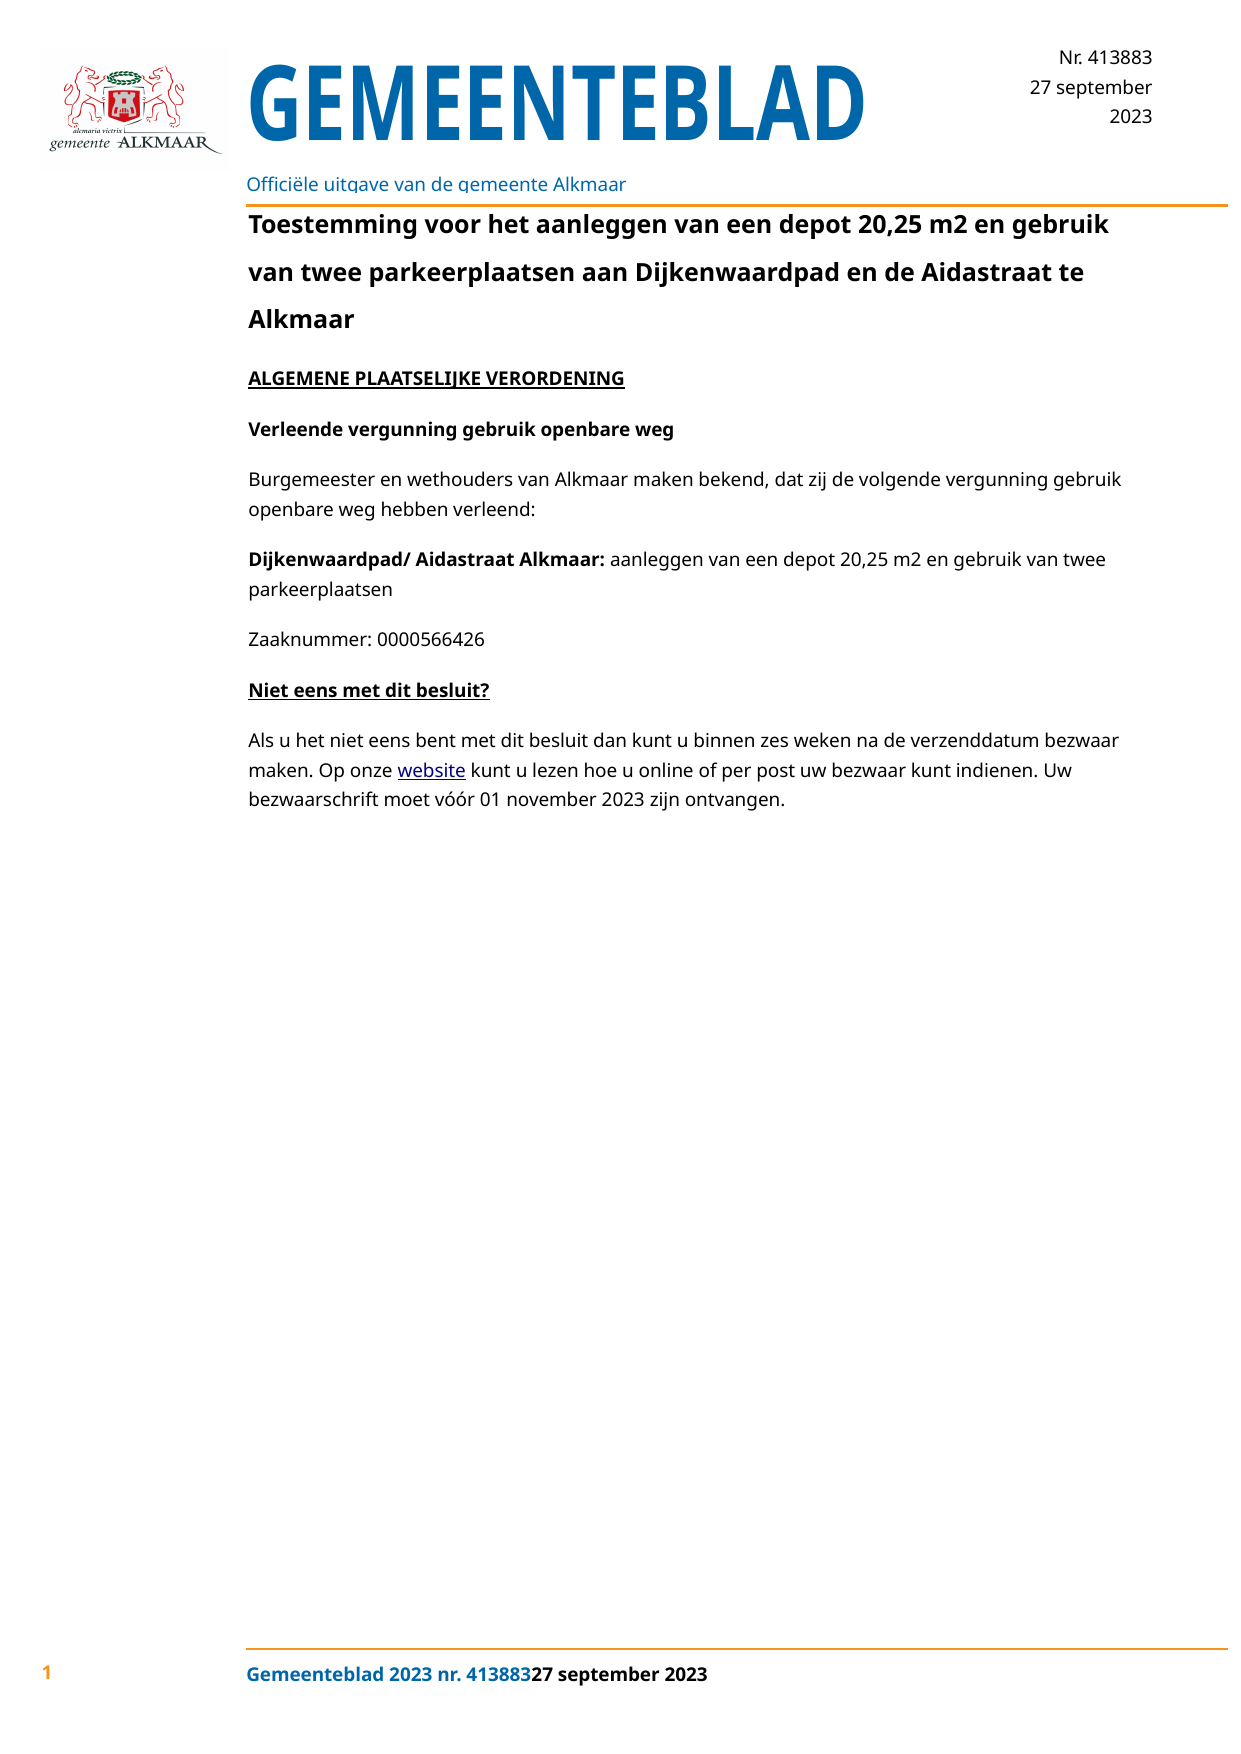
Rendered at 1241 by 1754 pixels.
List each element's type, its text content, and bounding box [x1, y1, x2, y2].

picture [41, 47, 231, 172]
text Als u het niet eens bent met dit besluit dan kunt u binnen zes weken na de verzenddatum bezwaar maken. Op onze website kunt u lezen hoe u online of per post uw bezwaar kunt indienen. Uw bezwaarschrift moet vóór 01 november 2023 zijn ontvangen. [248, 727, 1152, 812]
text Toestemming voor het aanleggen van een depot 20,25 m2 en gebruik van twee parkeerplaatsen aan Dijkenwaardpad en de Aidastraat te Alkmaar [248, 207, 1152, 336]
text Niet eens met dit besluit? [248, 677, 1152, 702]
text Burgemeester en wethouders van Alkmaar maken bekend, dat zij de volgende vergunning gebruik openbare weg hebben verleend: [248, 466, 1152, 522]
text Verleende vergunning gebruik openbare weg [248, 416, 1152, 442]
text Zaaknummer: 0000566426 [248, 626, 1152, 652]
text ALGEMENE PLAATSELIJKE VERORDENING [248, 366, 1152, 391]
text Dijkenwaardpad/ Aidastraat Alkmaar: aanleggen van een depot 20,25 m2 en gebruik van twee parkeerplaatsen [248, 546, 1152, 602]
